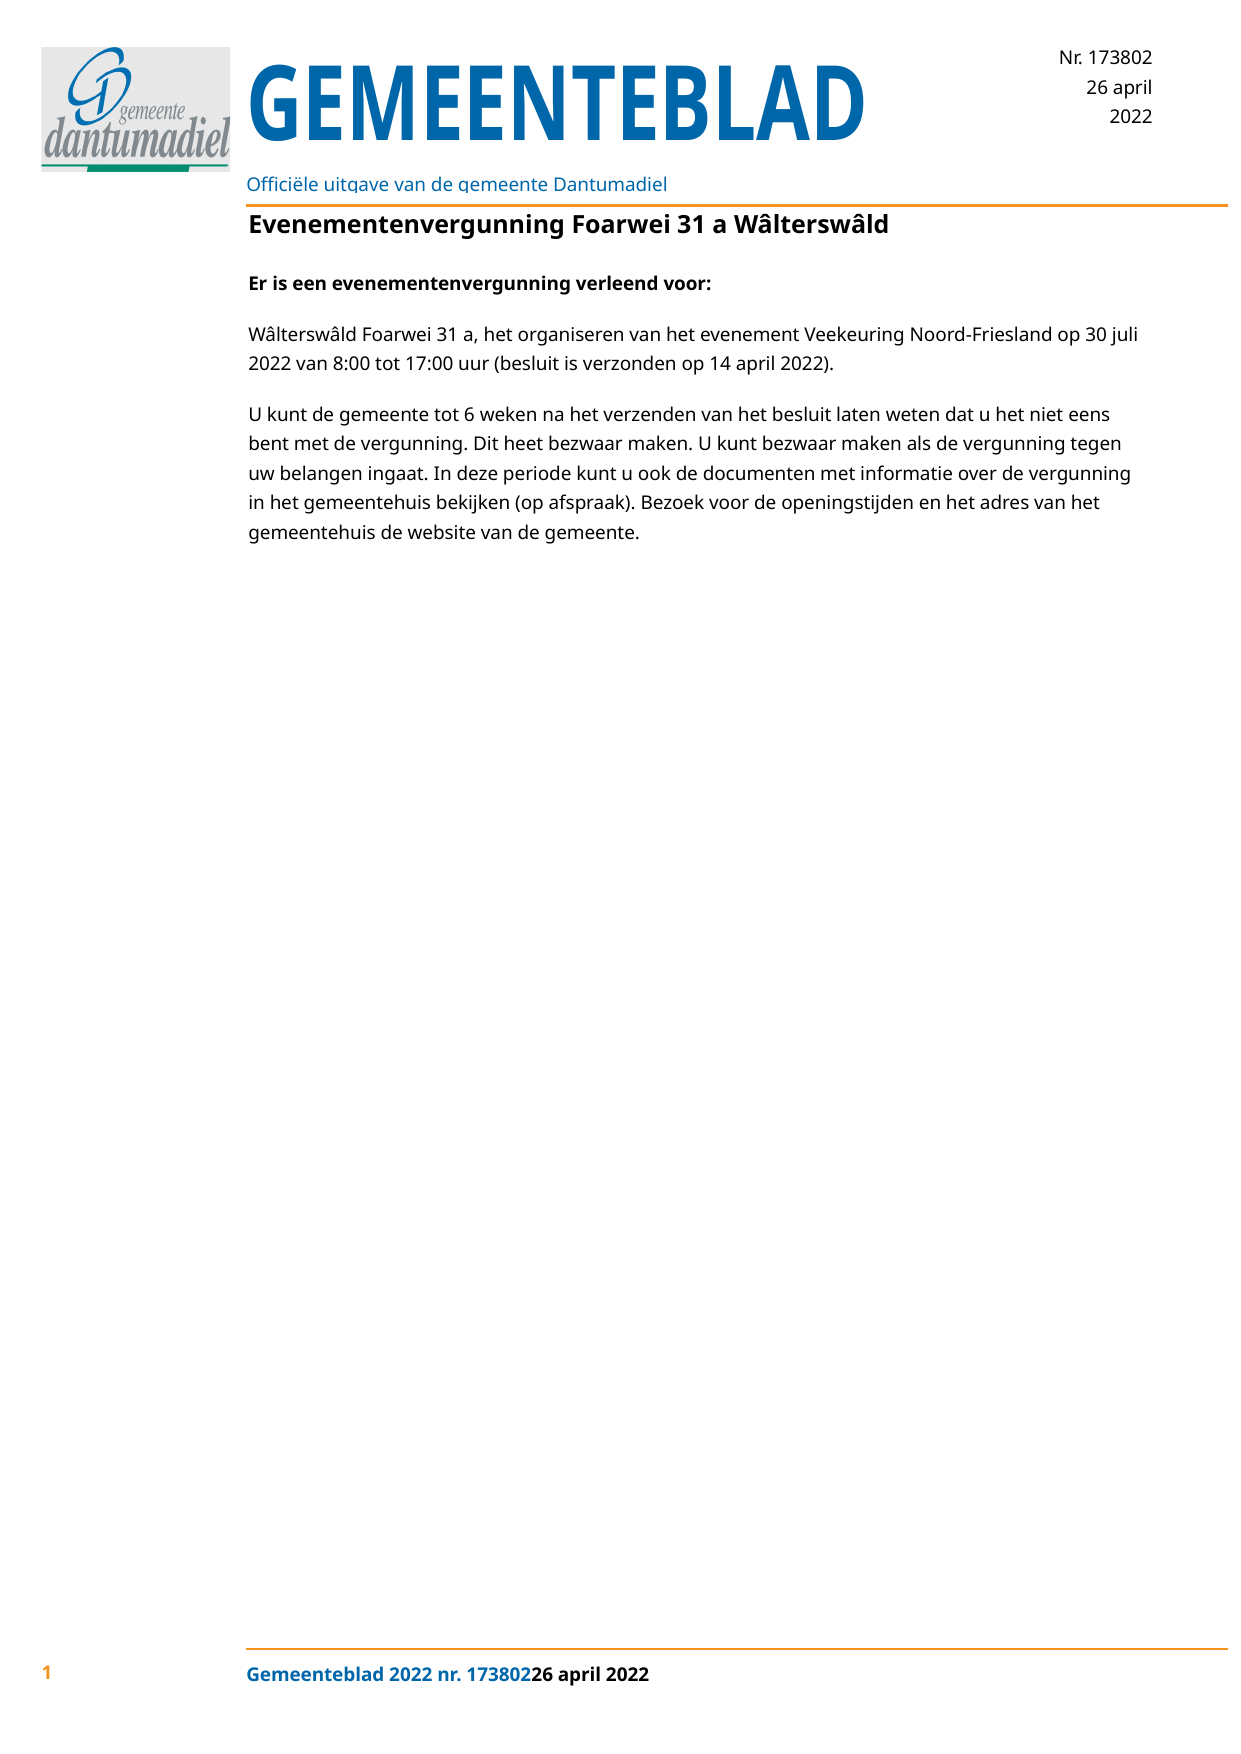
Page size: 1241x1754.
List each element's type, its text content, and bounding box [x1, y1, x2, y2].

picture [41, 47, 231, 172]
text Evenementenvergunning Foarwei 31 a Wâlterswâld [248, 207, 1152, 241]
text Er is een evenementenvergunning verleend voor: [248, 270, 1152, 296]
text Wâlterswâld Foarwei 31 a, het organiseren van het evenement Veekeuring Noord-Friesland op 30 juli 2022 van 8:00 tot 17:00 uur (besluit is verzonden op 14 april 2022). [248, 321, 1152, 376]
text U kunt de gemeente tot 6 weken na het verzenden van het besluit laten weten dat u het niet eens bent met de vergunning. Dit heet bezwaar maken. U kunt bezwaar maken als de vergunning tegen uw belangen ingaat. In deze periode kunt u ook de documenten met informatie over de vergunning in het gemeentehuis bekijken (op afspraak). Bezoek voor de openingstijden en het adres van het gemeentehuis de website van de gemeente. [248, 401, 1152, 545]
